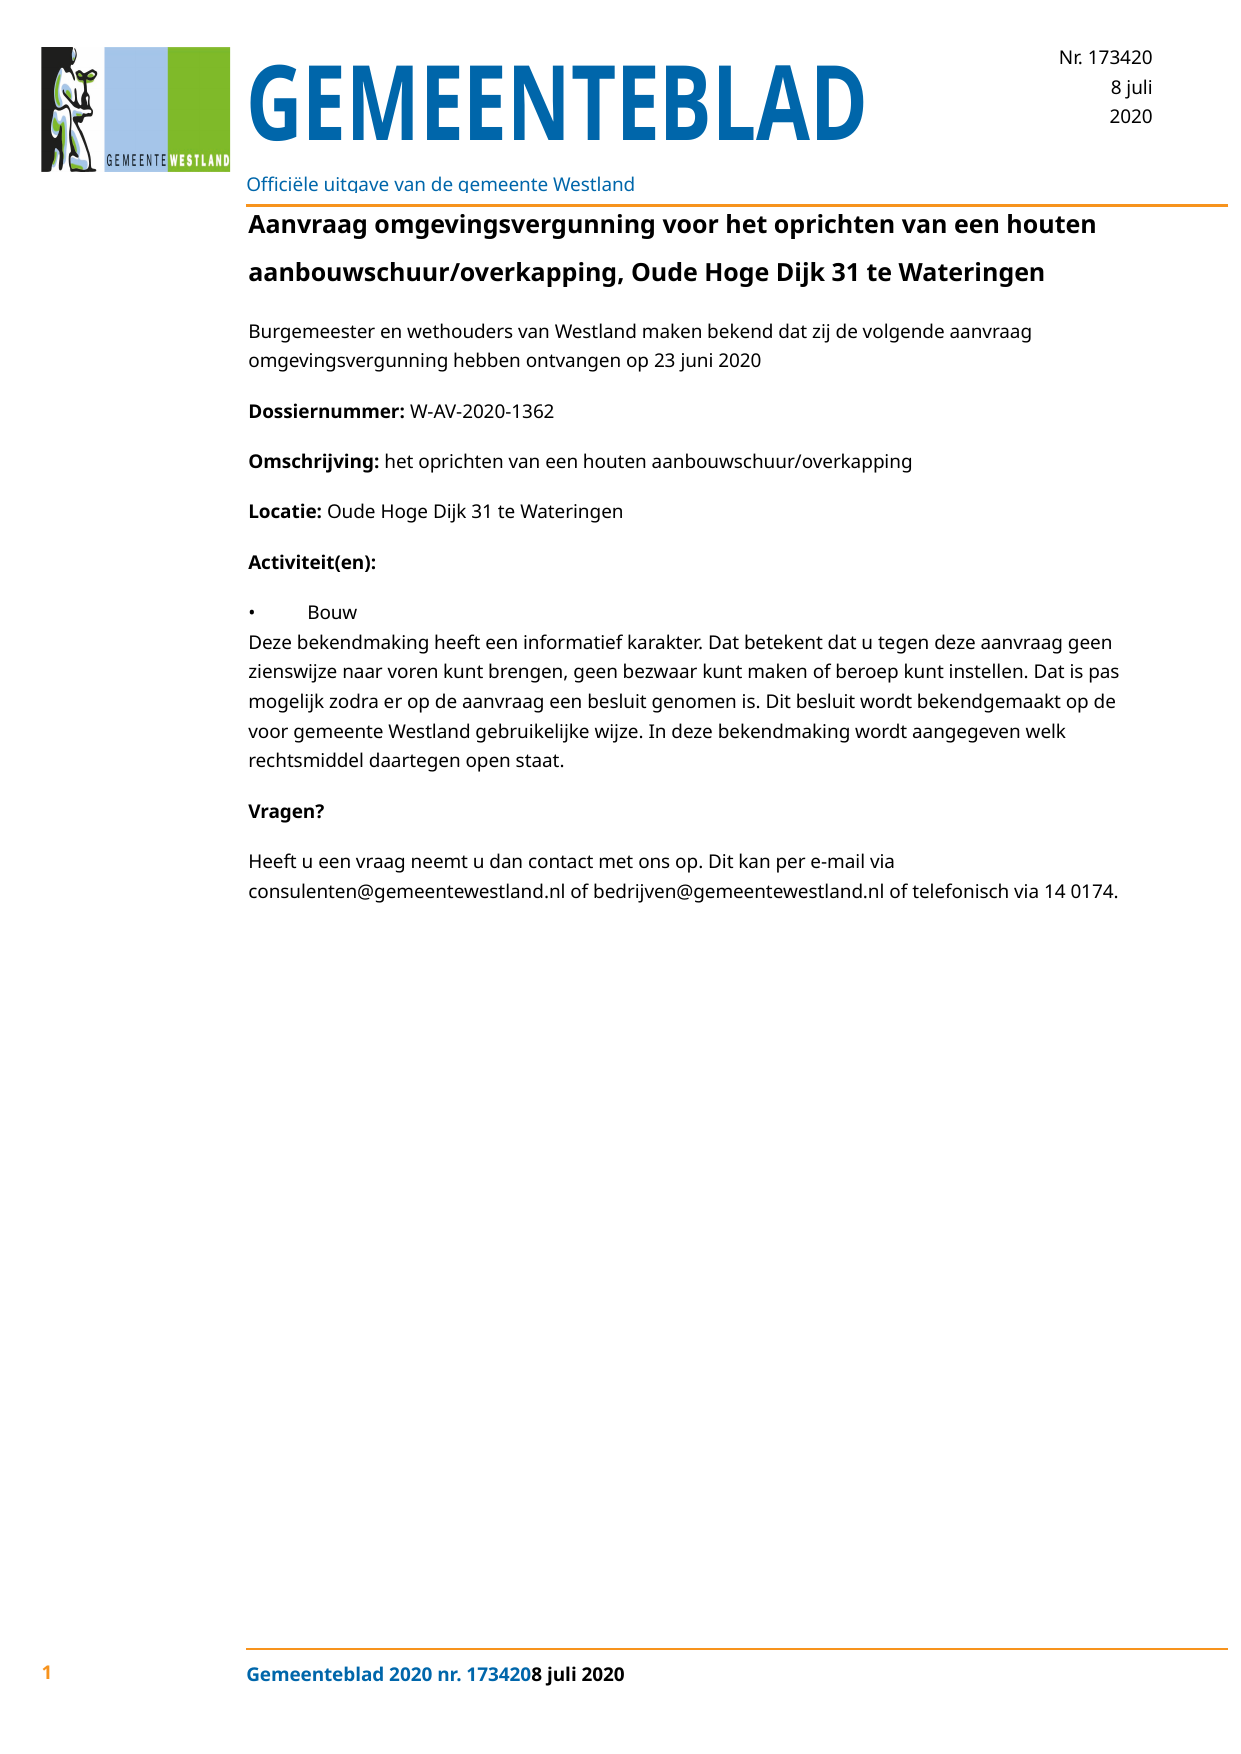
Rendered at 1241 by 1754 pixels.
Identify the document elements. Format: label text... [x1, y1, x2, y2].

text Heeft u een vraag neemt u dan contact met ons op. Dit kan per e-mail via consulenten@gemeentewestland.nl of bedrijven@gemeentewestland.nl of telefonisch via 14 0174. [248, 848, 1152, 904]
text Dossiernummer: W-AV-2020-1362 [248, 398, 1152, 424]
text Deze bekendmaking heeft een informatief karakter. Dat betekent dat u tegen deze aanvraag geen zienswijze naar voren kunt brengen, geen bezwaar kunt maken of beroep kunt instellen. Dat is pas mogelijk zodra er op de aanvraag een besluit genomen is. Dit besluit wordt bekendgemaakt op de voor gemeente Westland gebruikelijke wijze. In deze bekendmaking wordt aangegeven welk rechtsmiddel daartegen open staat. [248, 629, 1152, 773]
list Bouw [248, 599, 1152, 625]
text Burgemeester en wethouders van Westland maken bekend dat zij de volgende aanvraag omgevingsvergunning hebben ontvangen op 23 juni 2020 [248, 318, 1152, 373]
text Vragen? [248, 798, 1152, 824]
text Aanvraag omgevingsvergunning voor het oprichten van een houten aanbouwschuur/overkapping, Oude Hoge Dijk 31 te Wateringen [248, 207, 1152, 288]
text Omschrijving: het oprichten van een houten aanbouwschuur/overkapping [248, 448, 1152, 474]
text Activiteit(en): [248, 549, 1152, 575]
picture [41, 47, 231, 172]
text Locatie: Oude Hoge Dijk 31 te Wateringen [248, 499, 1152, 524]
